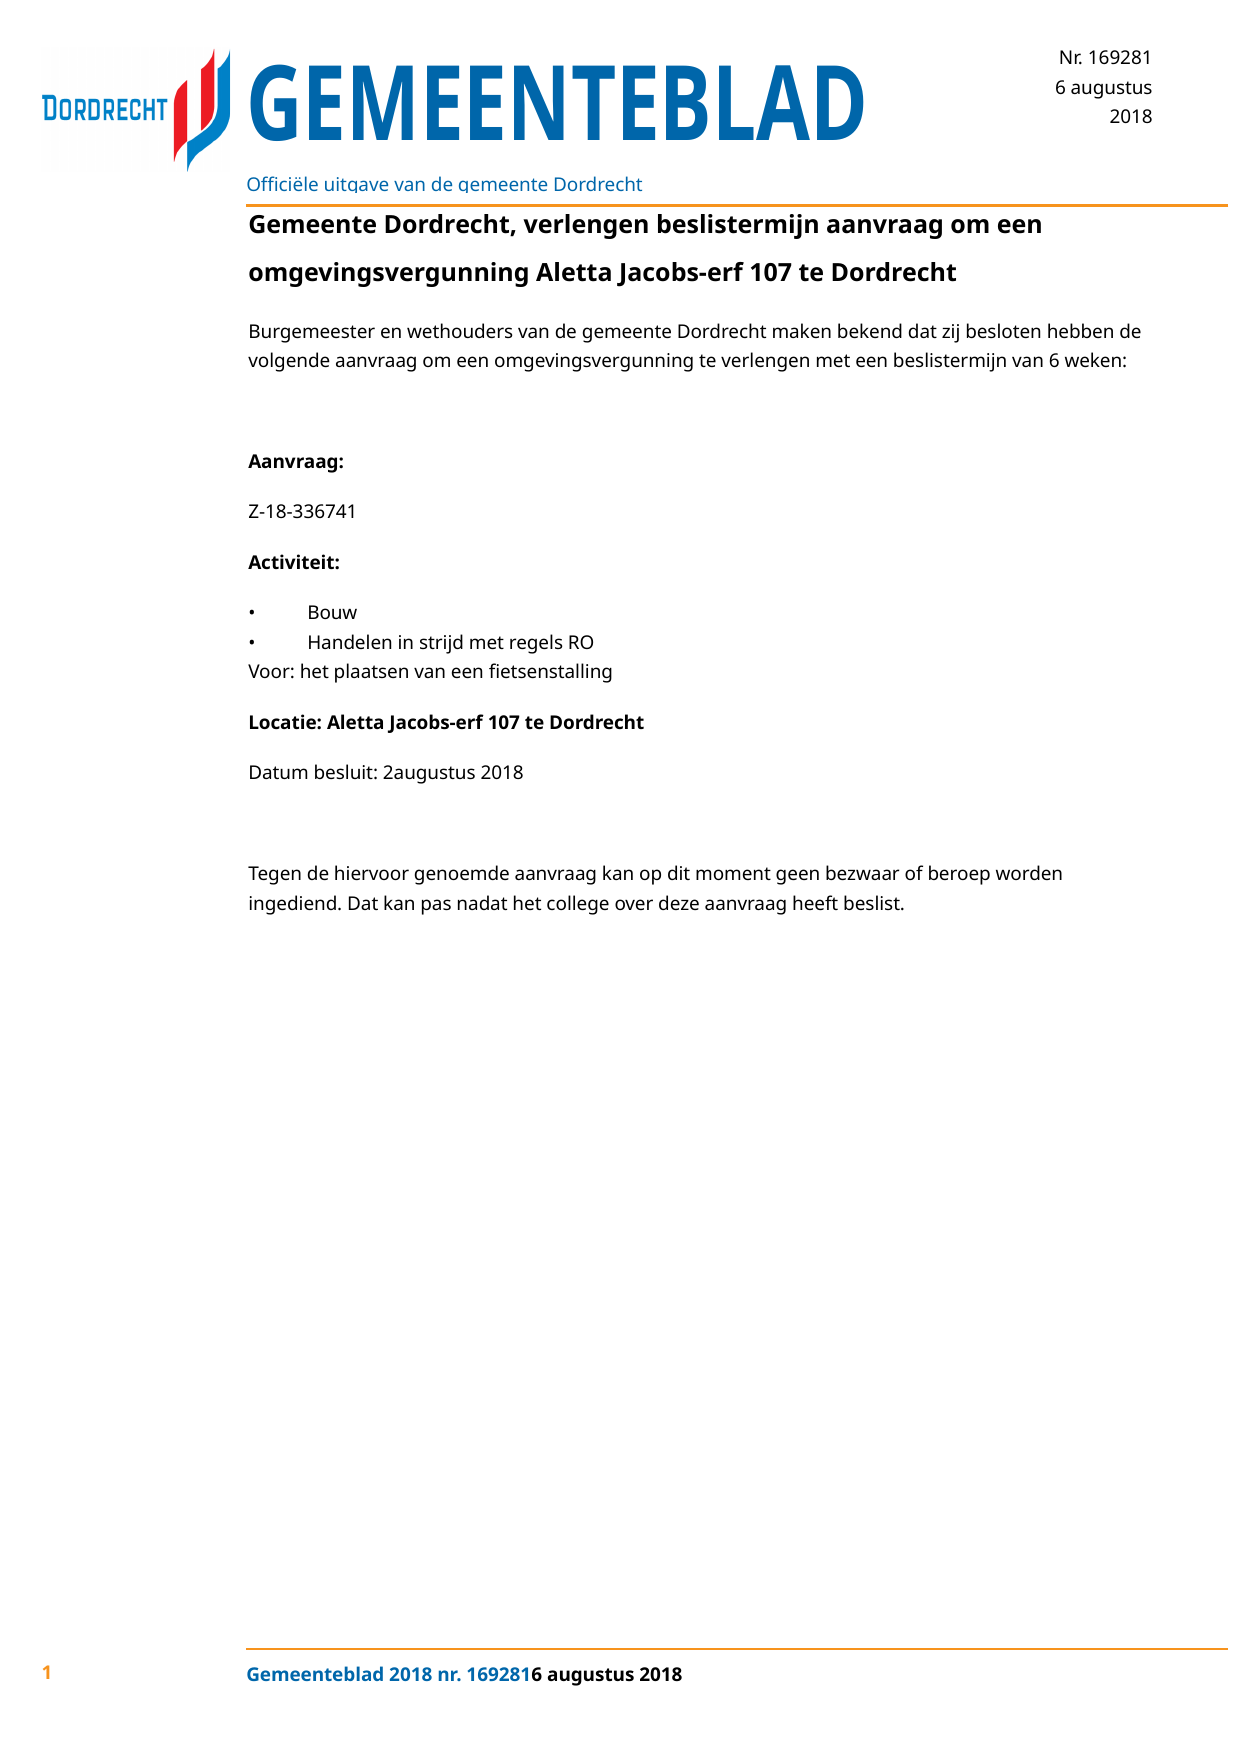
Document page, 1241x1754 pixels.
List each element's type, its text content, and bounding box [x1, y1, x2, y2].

list Handelen in strijd met regels RO [248, 629, 1152, 655]
text Voor: het plaatsen van een fietsenstalling [248, 659, 1152, 684]
text Activiteit: [248, 549, 1152, 575]
list Bouw [248, 599, 1152, 625]
text Burgemeester en wethouders van de gemeente Dordrecht maken bekend dat zij besloten hebben de volgende aanvraag om een omgevingsvergunning te verlengen met een beslistermijn van 6 weken: [248, 318, 1152, 373]
picture [41, 47, 231, 172]
text Locatie: Aletta Jacobs-erf 107 te Dordrecht [248, 709, 1152, 735]
text Z-18-336741 [248, 499, 1152, 524]
text Datum besluit: 2augustus 2018 [248, 759, 1152, 785]
text Aanvraag: [248, 448, 1152, 474]
text Tegen de hiervoor genoemde aanvraag kan op dit moment geen bezwaar of beroep worden ingediend. Dat kan pas nadat het college over deze aanvraag heeft beslist. [248, 860, 1152, 916]
text Gemeente Dordrecht, verlengen beslistermijn aanvraag om een omgevingsvergunning Aletta Jacobs-erf 107 te Dordrecht [248, 207, 1152, 288]
